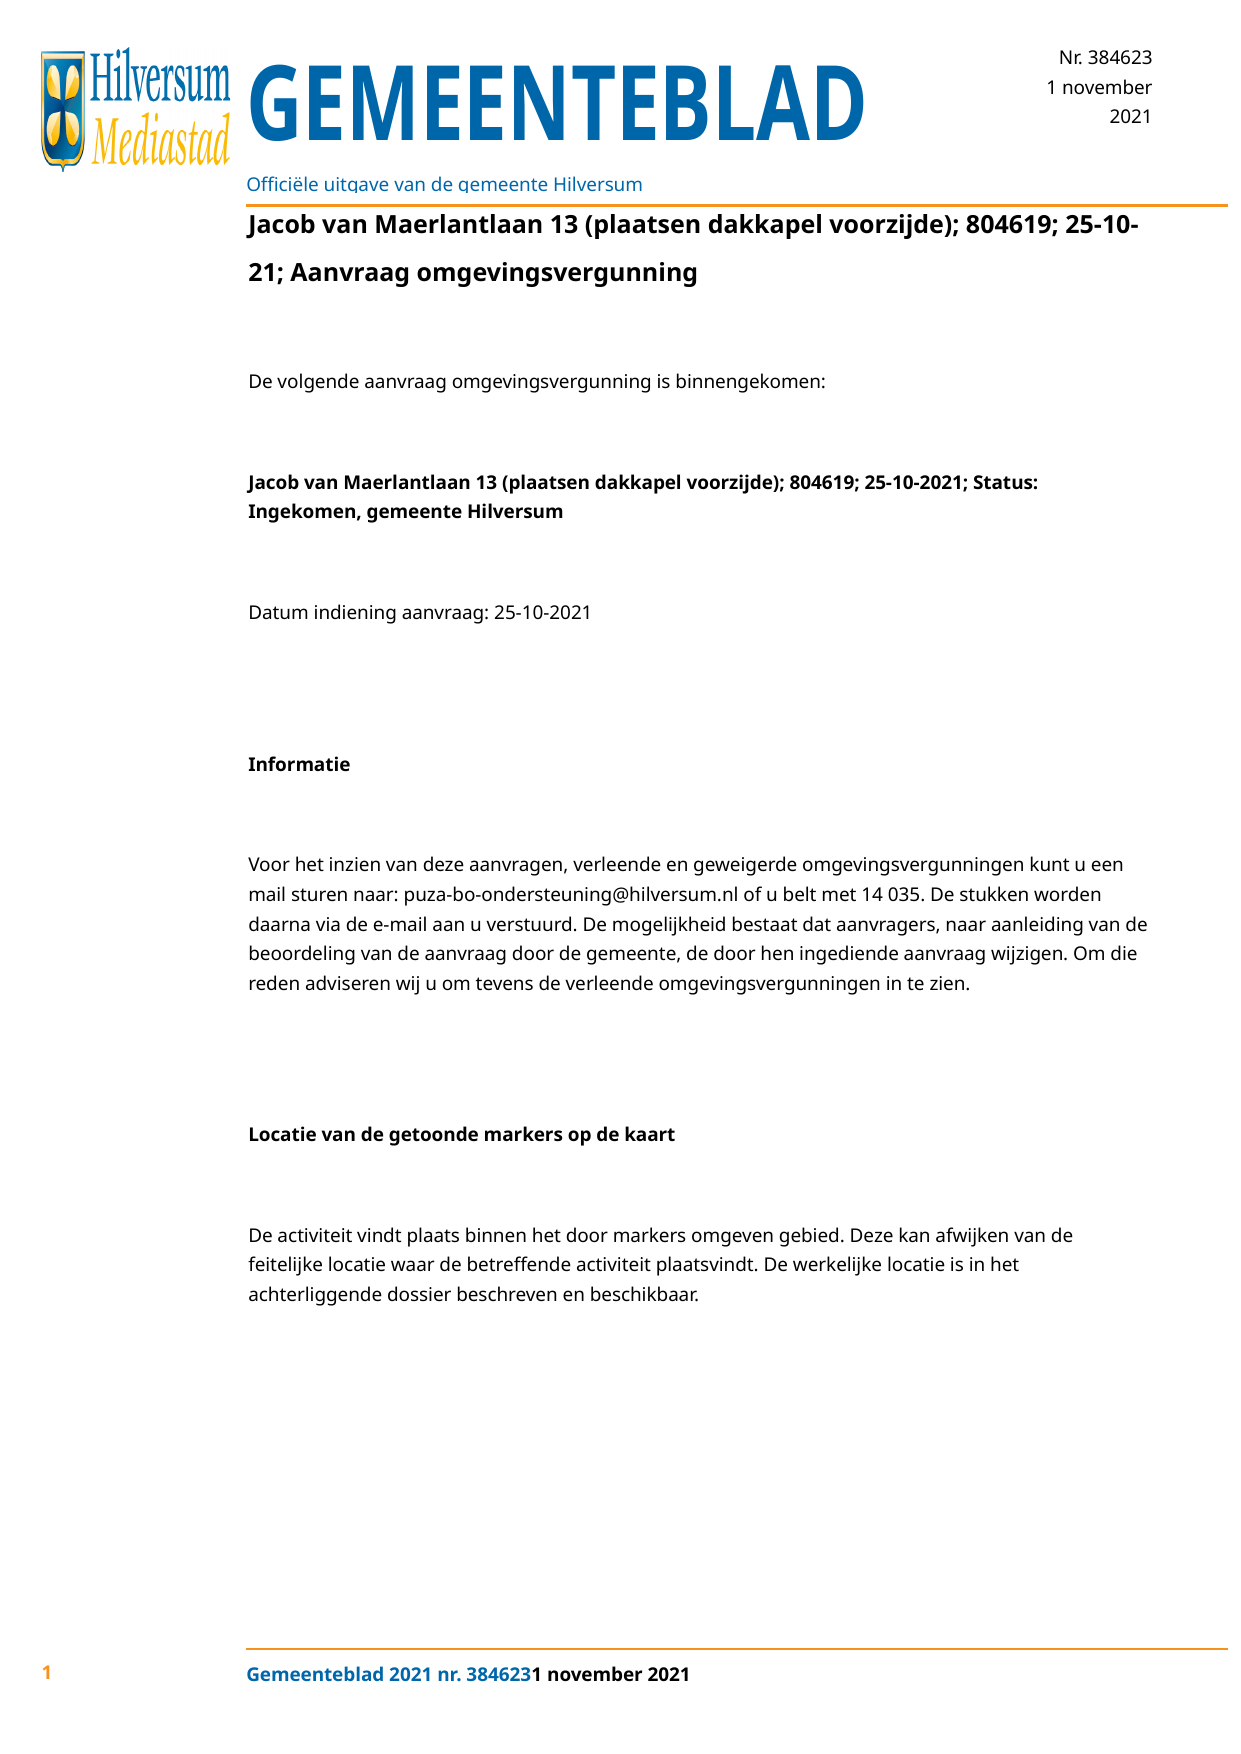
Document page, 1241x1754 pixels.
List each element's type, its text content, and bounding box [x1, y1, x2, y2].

text Locatie van de getoonde markers op de kaart [248, 1121, 1152, 1147]
text Jacob van Maerlantlaan 13 (plaatsen dakkapel voorzijde); 804619; 25-10-21; Aanvraag omgevingsvergunning [248, 207, 1152, 288]
text De volgende aanvraag omgevingsvergunning is binnengekomen: [248, 368, 1152, 394]
text Jacob van Maerlantlaan 13 (plaatsen dakkapel voorzijde); 804619; 25-10-2021; Status: Ingekomen, gemeente Hilversum [248, 469, 1152, 524]
text Datum indiening aanvraag: 25-10-2021 [248, 599, 1152, 625]
text Voor het inzien van deze aanvragen, verleende en geweigerde omgevingsvergunningen kunt u een mail sturen naar: puza-bo-ondersteuning@hilversum.nl of u belt met 14 035. De stukken worden daarna via de e-mail aan u verstuurd. De mogelijkheid bestaat dat aanvragers, naar aanleiding van de beoordeling van de aanvraag door de gemeente, de door hen ingediende aanvraag wijzigen. Om die reden adviseren wij u om tevens de verleende omgevingsvergunningen in te zien. [248, 852, 1152, 996]
text De activiteit vindt plaats binnen het door markers omgeven gebied. Deze kan afwijken van de feitelijke locatie waar de betreffende activiteit plaatsvindt. De werkelijke locatie is in het achterliggende dossier beschreven en beschikbaar. [248, 1222, 1152, 1307]
text Informatie [248, 751, 1152, 777]
picture [41, 47, 231, 172]
